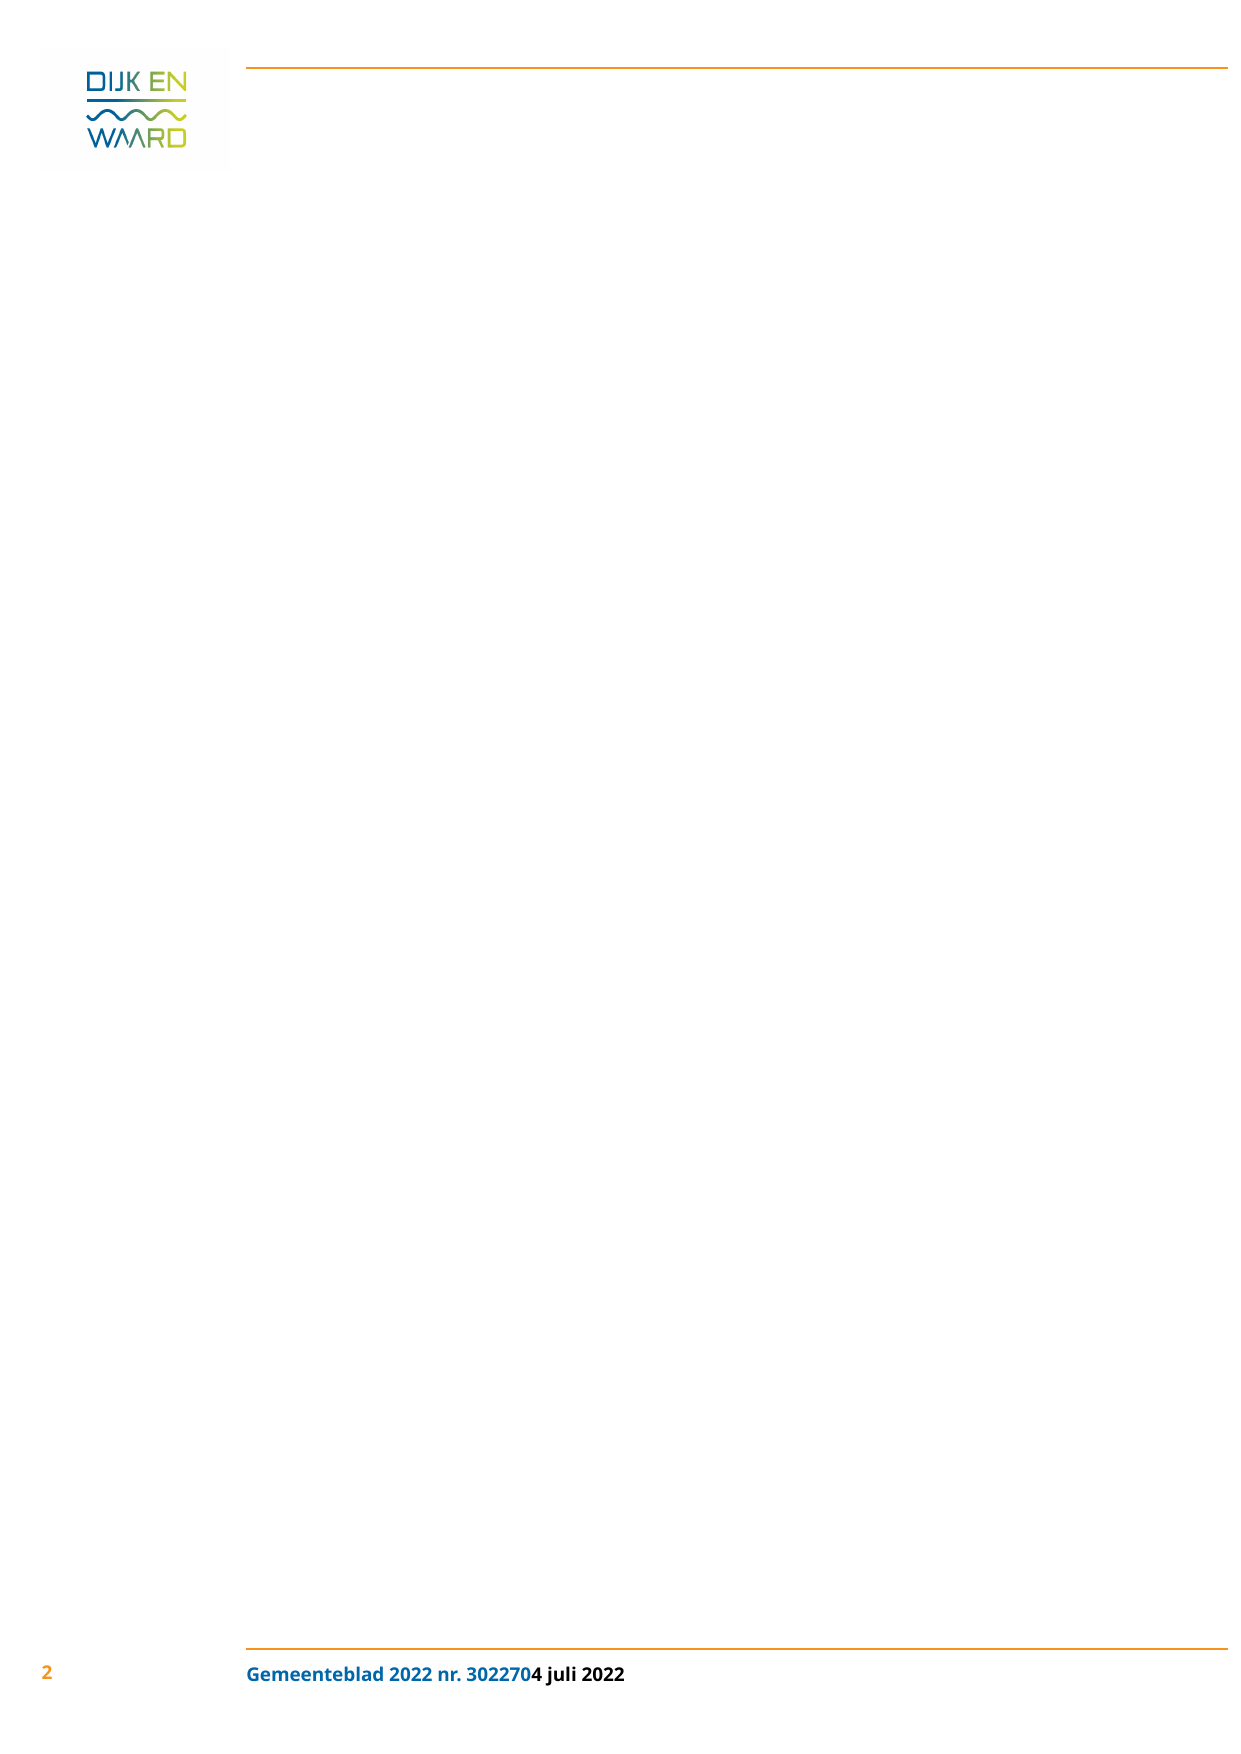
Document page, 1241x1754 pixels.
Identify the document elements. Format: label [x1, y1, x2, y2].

picture [41, 47, 231, 172]
